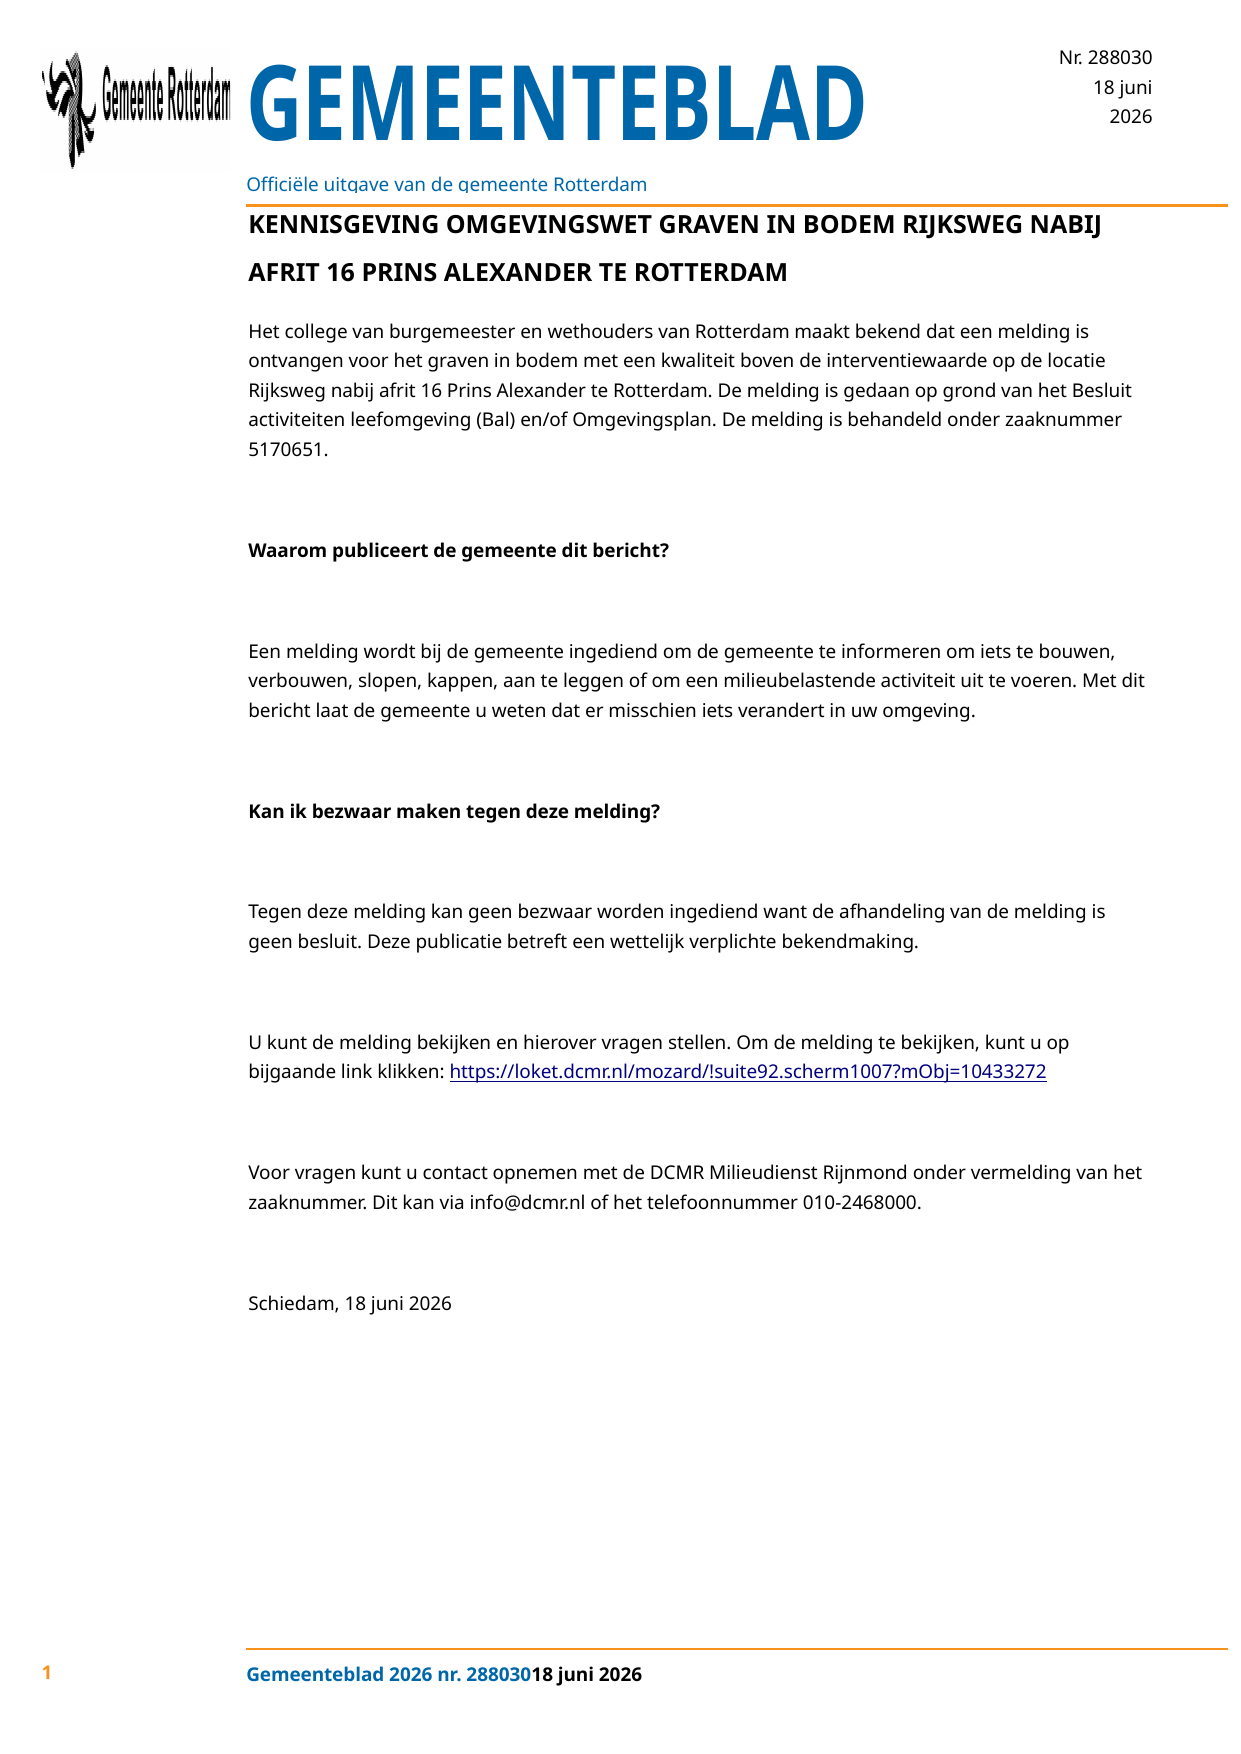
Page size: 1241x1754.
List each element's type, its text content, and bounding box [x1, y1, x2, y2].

text Voor vragen kunt u contact opnemen met de DCMR Milieudienst Rijnmond onder vermelding van het zaaknummer. Dit kan via info@dcmr.nl of het telefoonnummer 010‑2468000. [248, 1159, 1152, 1215]
picture [41, 47, 231, 172]
text Waarom publiceert de gemeente dit bericht? [248, 537, 1152, 563]
text U kunt de melding bekijken en hierover vragen stellen. Om de melding te bekijken, kunt u op bijgaande link klikken: https://loket.dcmr.nl/mozard/!suite92.scherm1007?mObj=10433272 [248, 1029, 1152, 1084]
text Kan ik bezwaar maken tegen deze melding? [248, 798, 1152, 824]
text Schiedam, 18 juni 2026 [248, 1290, 1152, 1316]
text Een melding wordt bij de gemeente ingediend om de gemeente te informeren om iets te bouwen, verbouwen, slopen, kappen, aan te leggen of om een milieubelastende activiteit uit te voeren. Met dit bericht laat de gemeente u weten dat er misschien iets verandert in uw omgeving. [248, 638, 1152, 723]
text Het college van burgemeester en wethouders van Rotterdam maakt bekend dat een melding is ontvangen voor het graven in bodem met een kwaliteit boven de interventiewaarde op de locatie Rijksweg nabij afrit 16 Prins Alexander te Rotterdam. De melding is gedaan op grond van het Besluit activiteiten leefomgeving (Bal) en/of Omgevingsplan. De melding is behandeld onder zaaknummer 5170651. [248, 318, 1152, 462]
text Tegen deze melding kan geen bezwaar worden ingediend want de afhandeling van de melding is geen besluit. Deze publicatie betreft een wettelijk verplichte bekendmaking. [248, 899, 1152, 954]
text KENNISGEVING OMGEVINGSWET GRAVEN IN BODEM RIJKSWEG NABIJ AFRIT 16 PRINS ALEXANDER TE ROTTERDAM [248, 207, 1152, 288]
